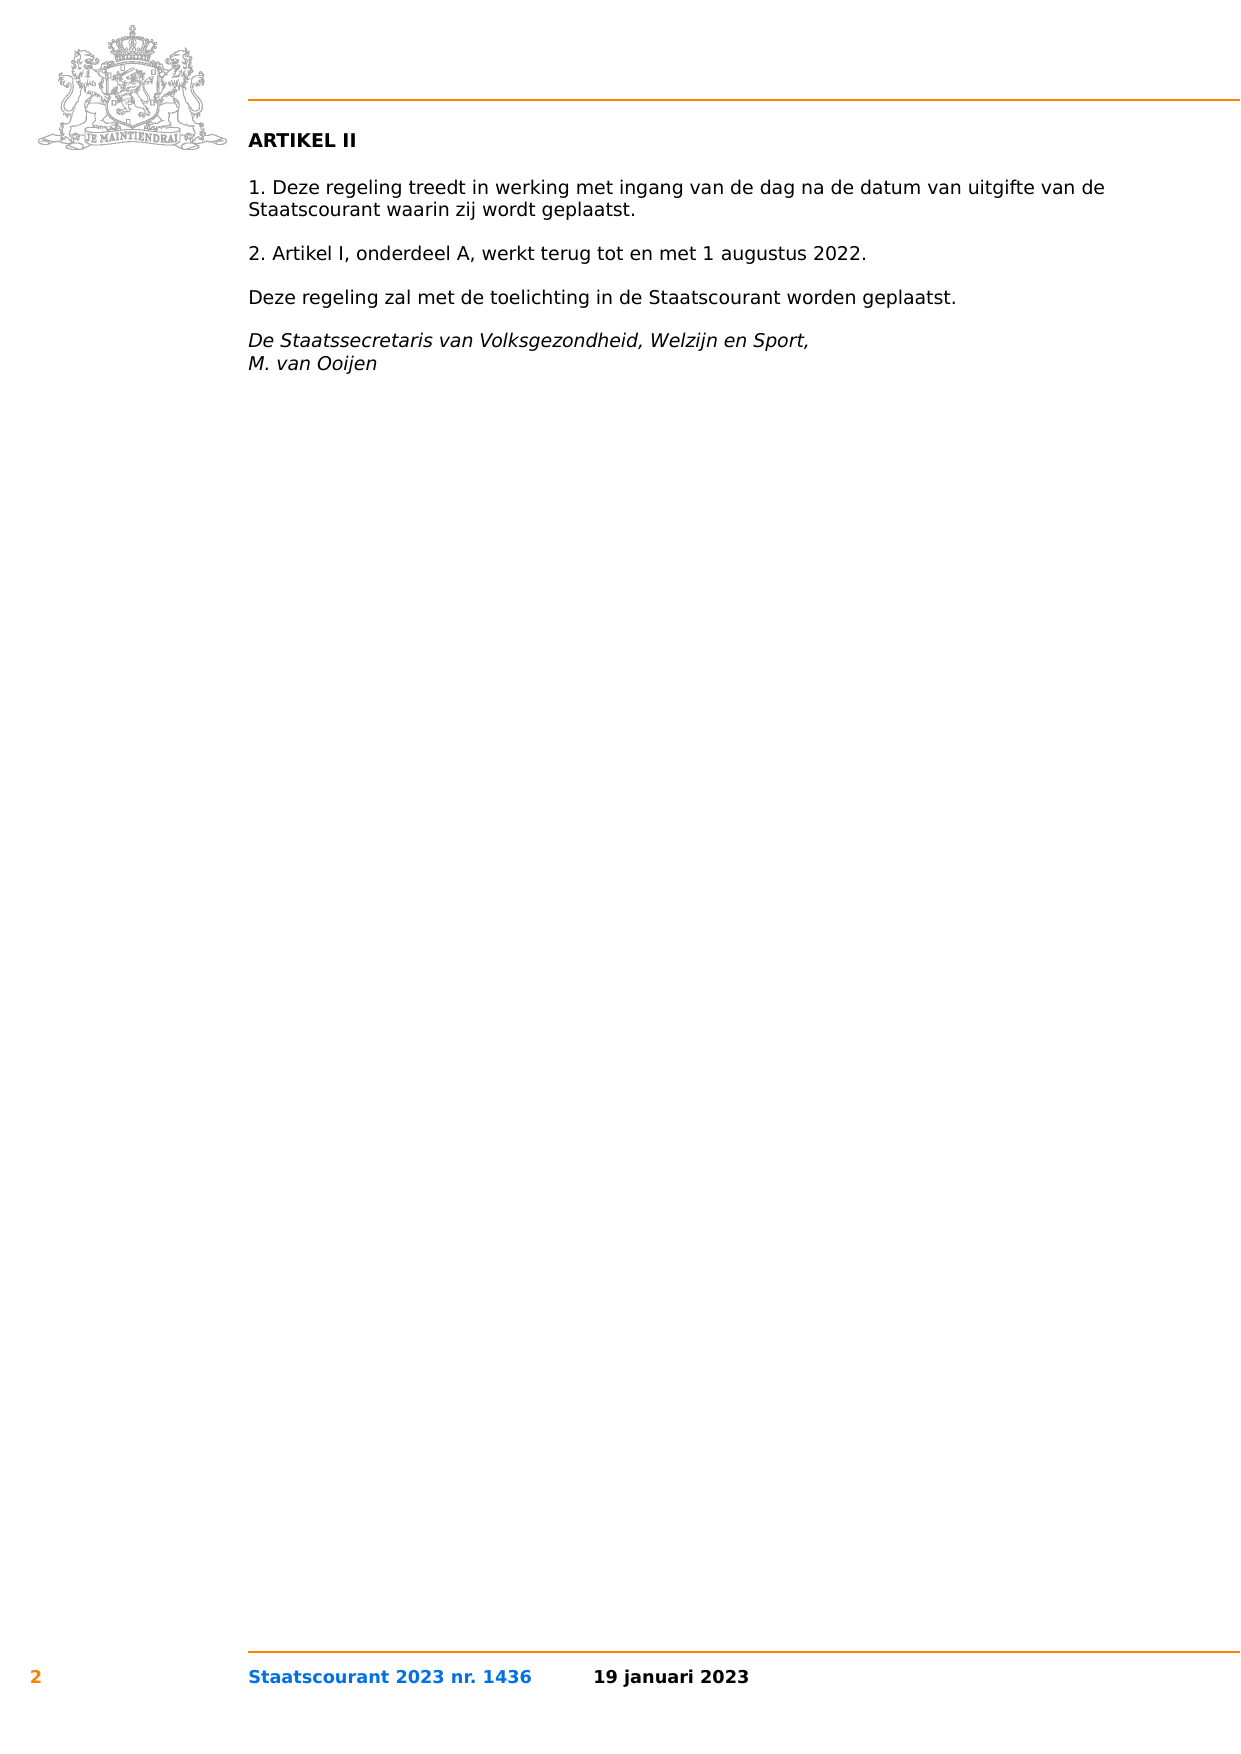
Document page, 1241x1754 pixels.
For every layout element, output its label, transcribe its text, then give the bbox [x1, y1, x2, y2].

text De Staatssecretaris van Volksgezondheid, Welzijn en Sport, M. van Ooijen [248, 330, 1163, 374]
text Deze regeling zal met de toelichting in de Staatscourant worden geplaatst. [248, 287, 1163, 308]
text 2. Artikel I, onderdeel A, werkt terug tot en met 1 augustus 2022. [248, 243, 1163, 265]
text 1. Deze regeling treedt in werking met ingang van de dag na de datum van uitgifte van de Staatscourant waarin zij wordt geplaatst. [248, 177, 1163, 221]
picture [38, 25, 227, 150]
subtitle ARTIKEL II [248, 130, 1163, 152]
